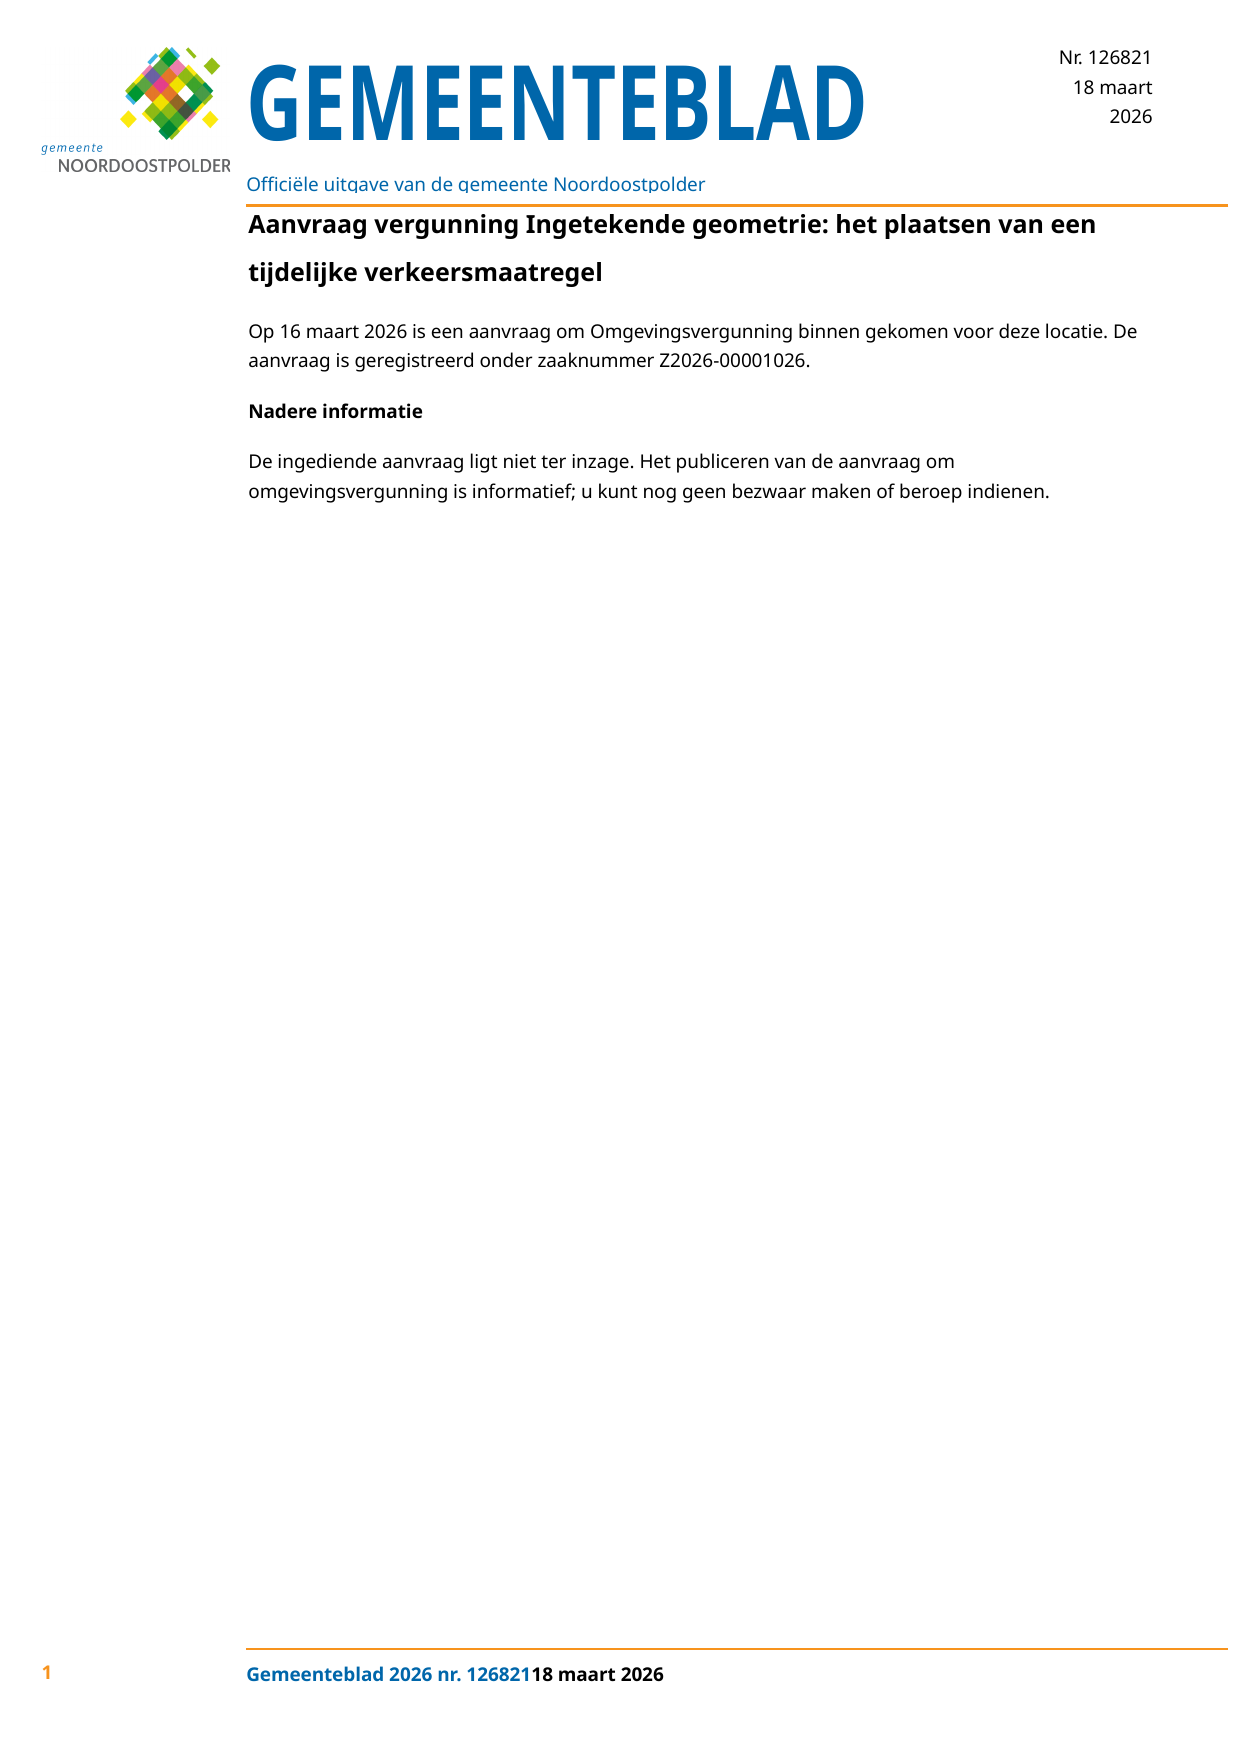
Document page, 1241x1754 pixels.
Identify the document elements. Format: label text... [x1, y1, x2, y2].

text De ingediende aanvraag ligt niet ter inzage. Het publiceren van de aanvraag om omgevingsvergunning is informatief; u kunt nog geen bezwaar maken of beroep indienen. [248, 448, 1152, 504]
text Nadere informatie [248, 398, 1152, 424]
picture [41, 47, 231, 172]
text Aanvraag vergunning Ingetekende geometrie: het plaatsen van een tijdelijke verkeersmaatregel [248, 207, 1152, 288]
text Op 16 maart 2026 is een aanvraag om Omgevingsvergunning binnen gekomen voor deze locatie. De aanvraag is geregistreerd onder zaaknummer Z2026-00001026. [248, 318, 1152, 373]
